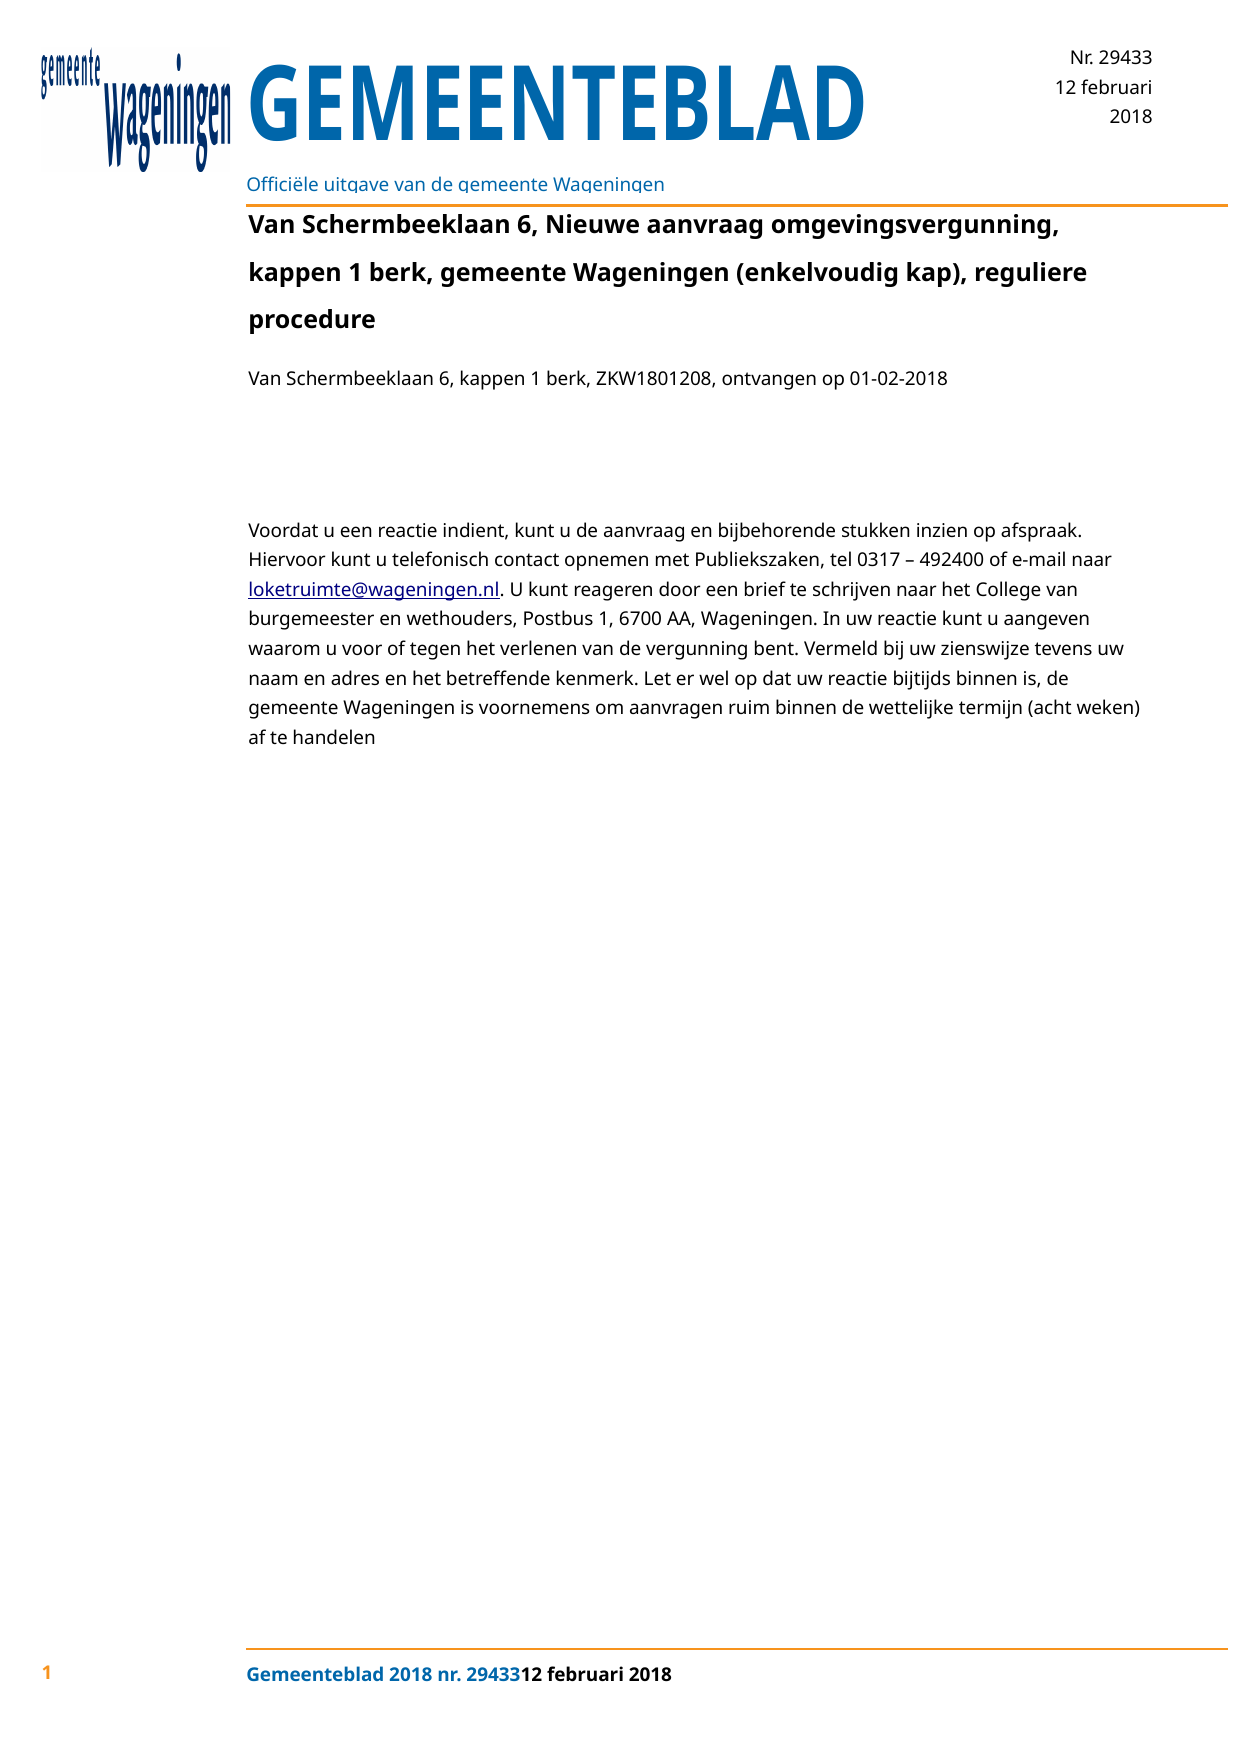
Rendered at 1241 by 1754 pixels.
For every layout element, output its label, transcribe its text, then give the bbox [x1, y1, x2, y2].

text Van Schermbeeklaan 6, Nieuwe aanvraag omgevingsvergunning, kappen 1 berk, gemeente Wageningen (enkelvoudig kap), reguliere procedure [248, 207, 1152, 336]
picture [41, 47, 231, 172]
text Voordat u een reactie indient, kunt u de aanvraag en bijbehorende stukken inzien op afspraak. Hiervoor kunt u telefonisch contact opnemen met Publiekszaken, tel 0317 – 492400 of e-mail naar loketruimte@wageningen.nl. U kunt reageren door een brief te schrijven naar het College van burgemeester en wethouders, Postbus 1, 6700 AA, Wageningen. In uw reactie kunt u aangeven waarom u voor of tegen het verlenen van de vergunning bent. Vermeld bij uw zienswijze tevens uw naam en adres en het betreffende kenmerk. Let er wel op dat uw reactie bijtijds binnen is, de gemeente Wageningen is voornemens om aanvragen ruim binnen de wettelijke termijn (acht weken) af te handelen [248, 517, 1152, 749]
text Van Schermbeeklaan 6, kappen 1 berk, ZKW1801208, ontvangen op 01-02-2018 [248, 366, 1152, 391]
